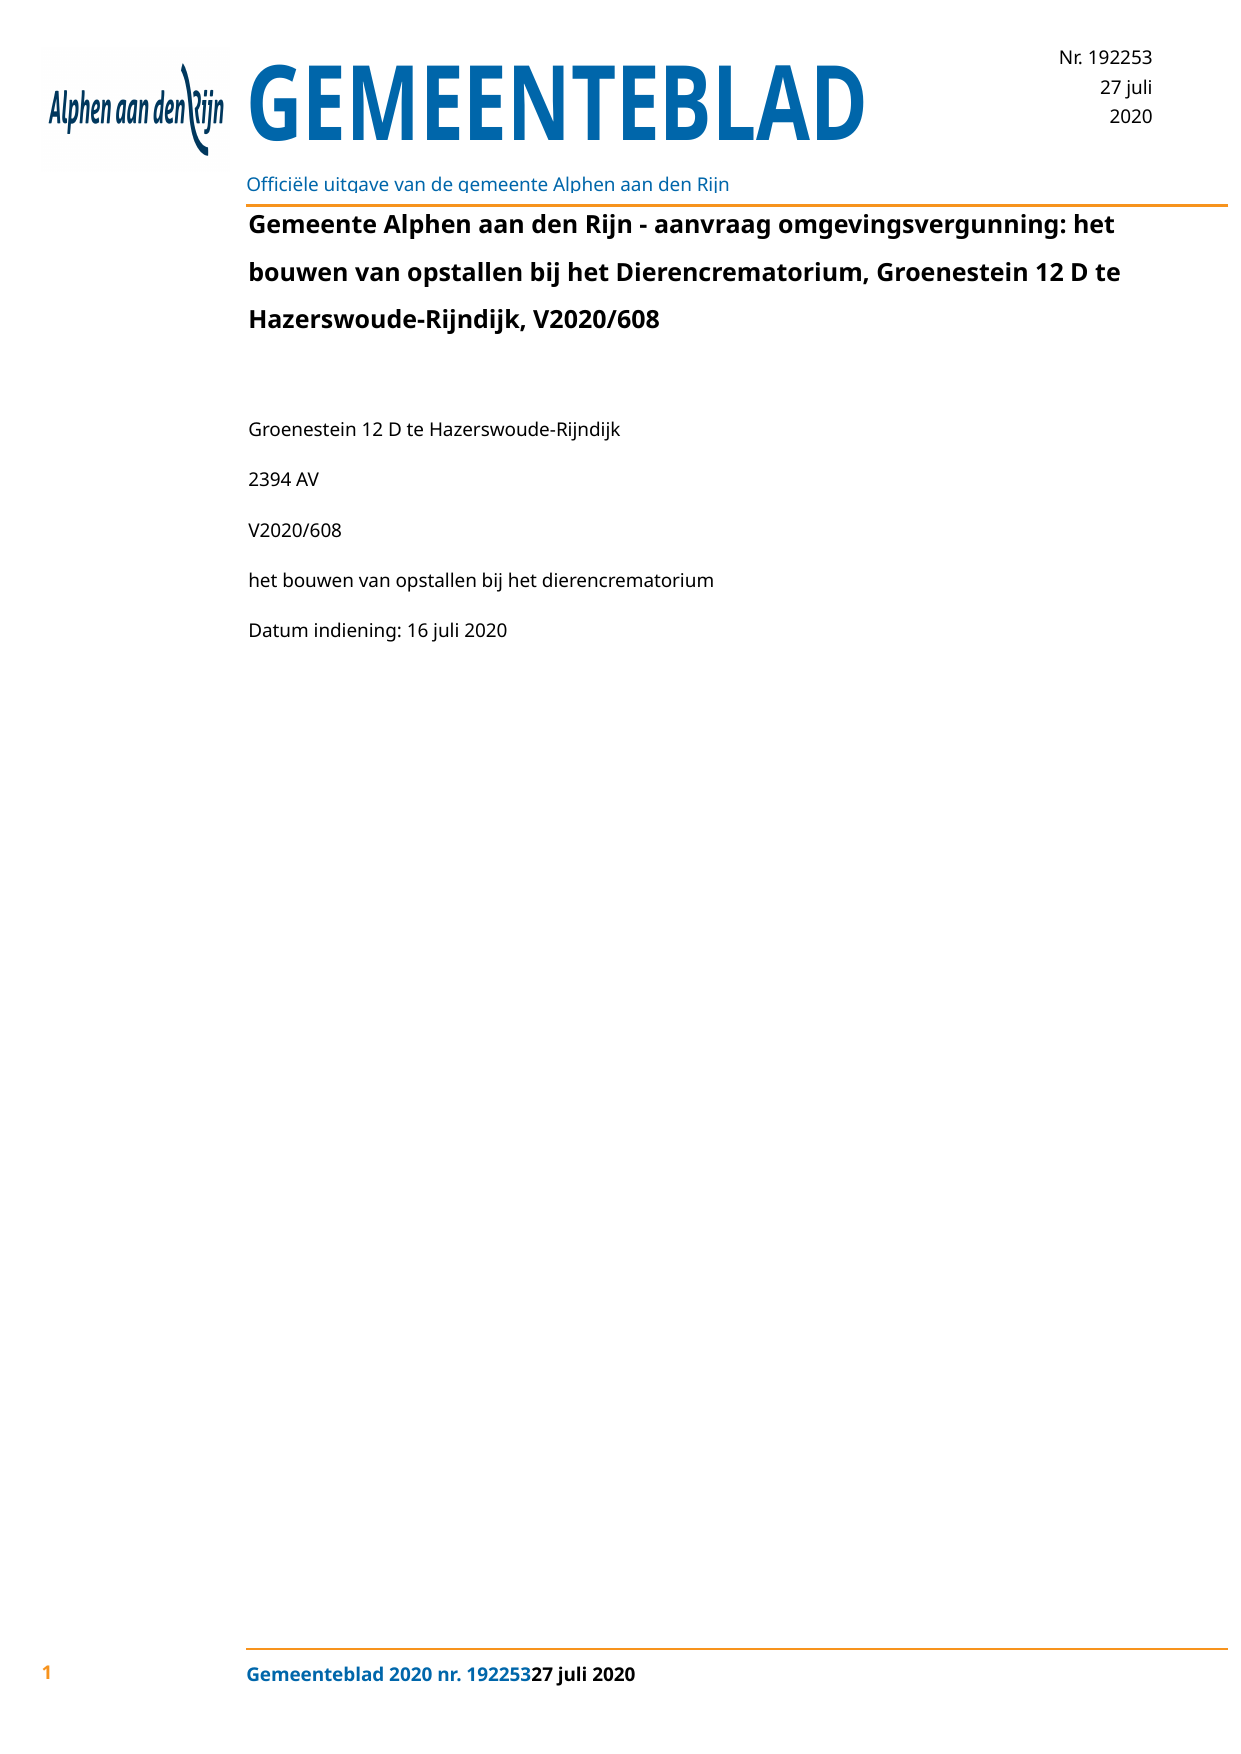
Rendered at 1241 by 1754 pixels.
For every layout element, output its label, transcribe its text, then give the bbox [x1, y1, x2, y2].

text het bouwen van opstallen bij het dierencrematorium [248, 567, 1152, 593]
text 2394 AV [248, 466, 1152, 492]
text Groenestein 12 D te Hazerswoude-Rijndijk [248, 416, 1152, 442]
text Datum indiening: 16 juli 2020 [248, 618, 1152, 643]
text V2020/608 [248, 517, 1152, 542]
picture [41, 47, 231, 172]
text Gemeente Alphen aan den Rijn - aanvraag omgevingsvergunning: het bouwen van opstallen bij het Dierencrematorium, Groenestein 12 D te Hazerswoude-Rijndijk, V2020/608 [248, 207, 1152, 336]
